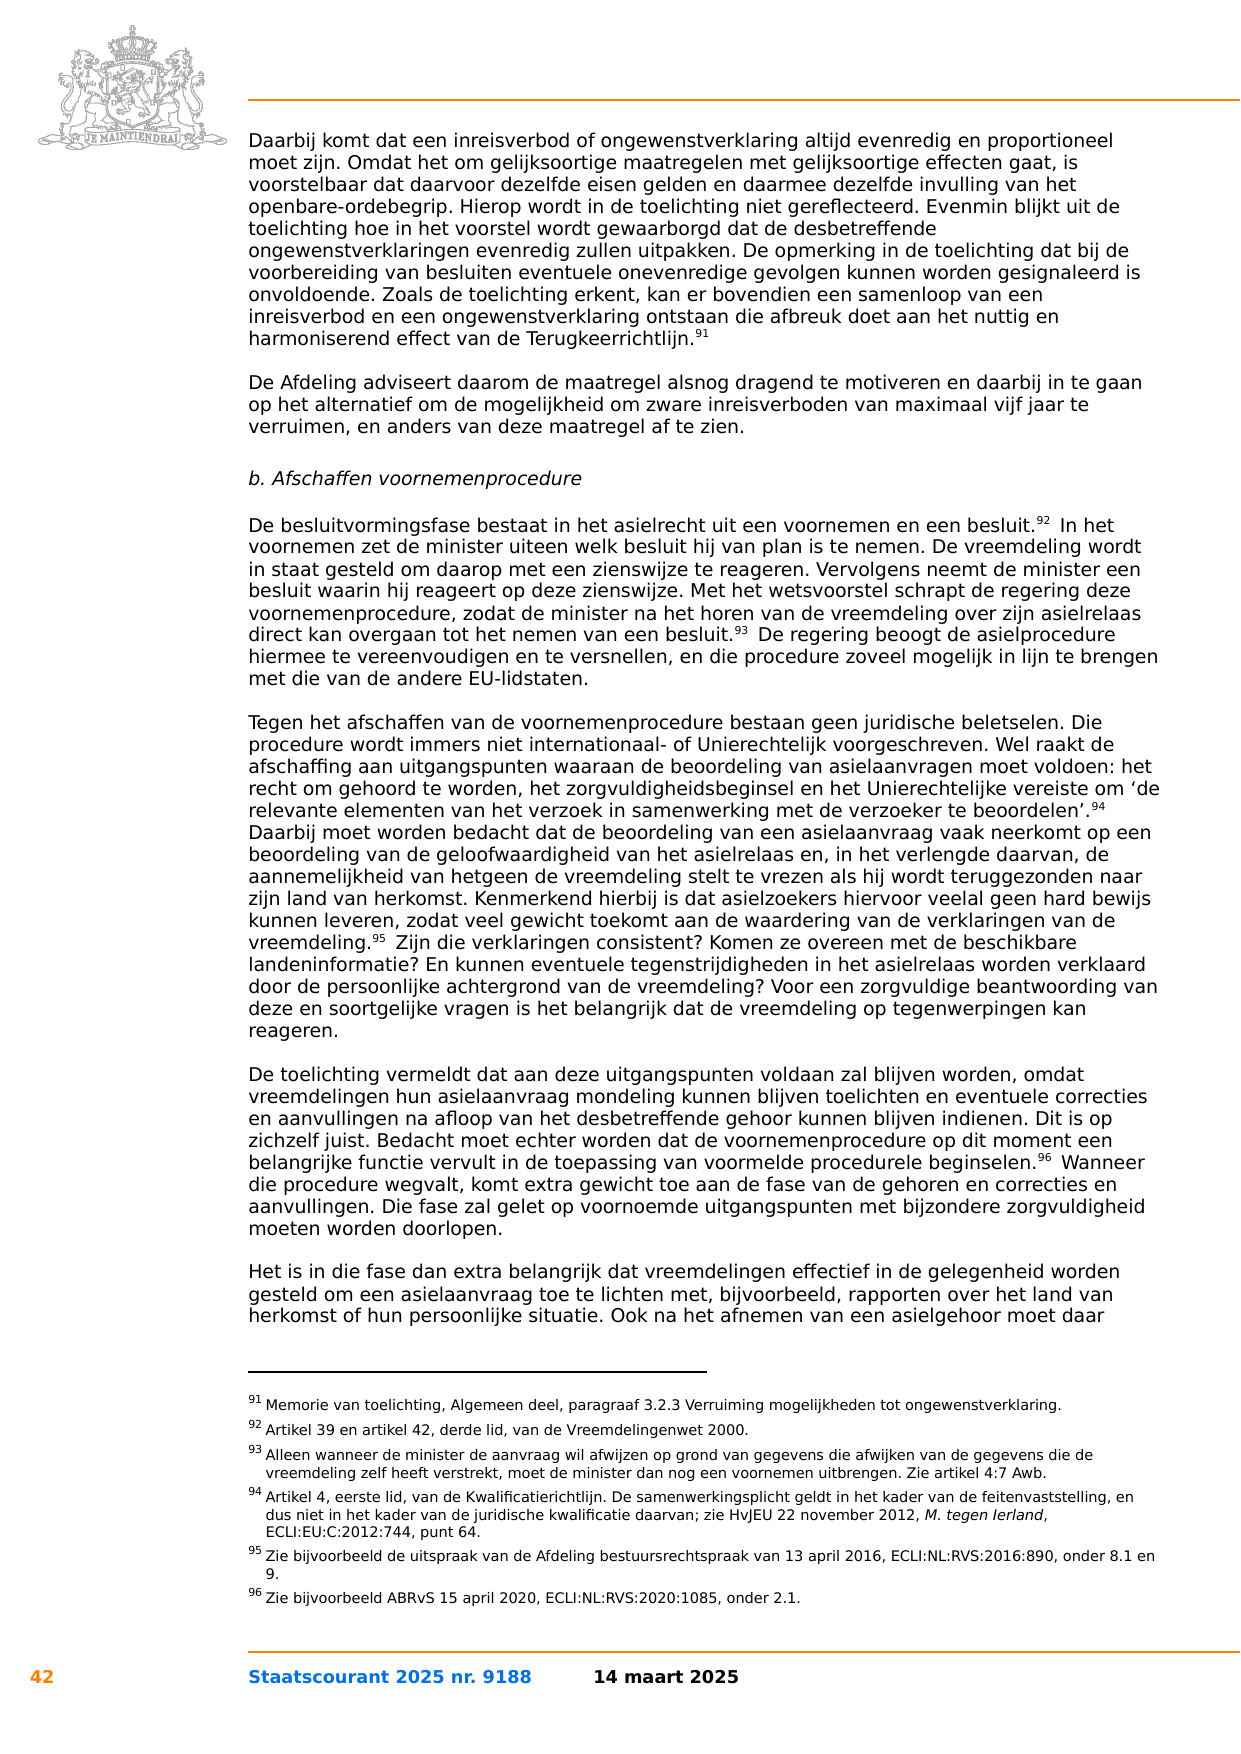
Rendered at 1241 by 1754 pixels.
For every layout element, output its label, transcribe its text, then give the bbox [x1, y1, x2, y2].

text Daarbij komt dat een inreisverbod of ongewenstverklaring altijd evenredig en proportioneel moet zijn. Omdat het om gelijksoortige maatregelen met gelijksoortige effecten gaat, is voorstelbaar dat daarvoor dezelfde eisen gelden en daarmee dezelfde invulling van het openbare-ordebegrip. Hierop wordt in de toelichting niet gereflecteerd. Evenmin blijkt uit de toelichting hoe in het voorstel wordt gewaarborgd dat de desbetreffende ongewenstverklaringen evenredig zullen uitpakken. De opmerking in de toelichting dat bij de voorbereiding van besluiten eventuele onevenredige gevolgen kunnen worden gesignaleerd is onvoldoende. Zoals de toelichting erkent, kan er bovendien een samenloop van een inreisverbod en een ongewenstverklaring ontstaan die afbreuk doet aan het nuttig en harmoniserend effect van de Terugkeerrichtlijn. [248, 130, 1163, 350]
text De besluitvormingsfase bestaat in het asielrecht uit een voornemen en een besluit. In het voornemen zet de minister uiteen welk besluit hij van plan is te nemen. De vreemdeling wordt in staat gesteld om daarop met een zienswijze te reageren. Vervolgens neemt de minister een besluit waarin hij reageert op deze zienswijze. Met het wetsvoorstel schrapt de regering deze voornemenprocedure, zodat de minister na het horen van de vreemdeling over zijn asielrelaas direct kan overgaan tot het nemen van een besluit. De regering beoogt de asielprocedure hiermee te vereenvoudigen en te versnellen, en die procedure zoveel mogelijk in lijn te brengen met die van de andere EU‑lidstaten. [248, 514, 1163, 690]
text Het is in die fase dan extra belangrijk dat vreemdelingen effectief in de gelegenheid worden gesteld om een asielaanvraag toe te lichten met, bijvoorbeeld, rapporten over het land van herkomst of hun persoonlijke situatie. Ook na het afnemen van een asielgehoor moet daar [248, 1261, 1163, 1327]
text De toelichting vermeldt dat aan deze uitgangspunten voldaan zal blijven worden, omdat vreemdelingen hun asielaanvraag mondeling kunnen blijven toelichten en eventuele correcties en aanvullingen na afloop van het desbetreffende gehoor kunnen blijven indienen. Dit is op zichzelf juist. Bedacht moet echter worden dat de voornemenprocedure op dit moment een belangrijke functie vervult in de toepassing van voormelde procedurele beginselen. Wanneer die procedure wegvalt, komt extra gewicht toe aan de fase van de gehoren en correcties en aanvullingen. Die fase zal gelet op voornoemde uitgangspunten met bijzondere zorgvuldigheid moeten worden doorlopen. [248, 1064, 1163, 1239]
text Memorie van toelichting, Algemeen deel, paragraaf 3.2.3 Verruiming mogelijkheden tot ongewenstverklaring. [248, 1393, 1163, 1415]
subtitle b. Afschaffen voornemenprocedure [248, 467, 1163, 489]
picture [38, 25, 227, 150]
text Zie bijvoorbeeld ABRvS 15 april 2020, ECLI:NL:RVS:2020:1085, onder 2.1. [248, 1586, 1163, 1608]
text Zie bijvoorbeeld de uitspraak van de Afdeling bestuursrechtspraak van 13 april 2016, ECLI:NL:RVS:2016:890, onder 8.1 en 9. [248, 1544, 1163, 1583]
text De Afdeling adviseert daarom de maatregel alsnog dragend te motiveren en daarbij in te gaan op het alternatief om de mogelijkheid om zware inreisverboden van maximaal vijf jaar te verruimen, en anders van deze maatregel af te zien. [248, 372, 1163, 437]
text Artikel 39 en artikel 42, derde lid, van de Vreemdelingenwet 2000. [248, 1418, 1163, 1440]
text Tegen het afschaffen van de voornemenprocedure bestaan geen juridische beletselen. Die procedure wordt immers niet internationaal- of Unierechtelijk voorgeschreven. Wel raakt de afschaffing aan uitgangspunten waaraan de beoordeling van asielaanvragen moet voldoen: het recht om gehoord te worden, het zorgvuldigheidsbeginsel en het Unierechtelijke vereiste om ‘de relevante elementen van het verzoek in samenwerking met de verzoeker te beoordelen’. Daarbij moet worden bedacht dat de beoordeling van een asielaanvraag vaak neerkomt op een beoordeling van de geloofwaardigheid van het asielrelaas en, in het verlengde daarvan, de aannemelijkheid van hetgeen de vreemdeling stelt te vrezen als hij wordt teruggezonden naar zijn land van herkomst. Kenmerkend hierbij is dat asielzoekers hiervoor veelal geen hard bewijs kunnen leveren, zodat veel gewicht toekomt aan de waardering van de verklaringen van de vreemdeling. Zijn die verklaringen consistent? Komen ze overeen met de beschikbare landeninformatie? En kunnen eventuele tegenstrijdigheden in het asielrelaas worden verklaard door de persoonlijke achtergrond van de vreemdeling? Voor een zorgvuldige beantwoording van deze en soortgelijke vragen is het belangrijk dat de vreemdeling op tegenwerpingen kan reageren. [248, 712, 1163, 1042]
text Artikel 4, eerste lid, van de Kwalificatierichtlijn. De samenwerkingsplicht geldt in het kader van de feitenvaststelling, en dus niet in het kader van de juridische kwalificatie daarvan; zie HvJEU 22 november 2012, M. tegen Ierland, ECLI:EU:C:2012:744, punt 64. [248, 1485, 1163, 1541]
text Alleen wanneer de minister de aanvraag wil afwijzen op grond van gegevens die afwijken van de gegevens die de vreemdeling zelf heeft verstrekt, moet de minister dan nog een voornemen uitbrengen. Zie artikel 4:7 Awb. [248, 1443, 1163, 1482]
